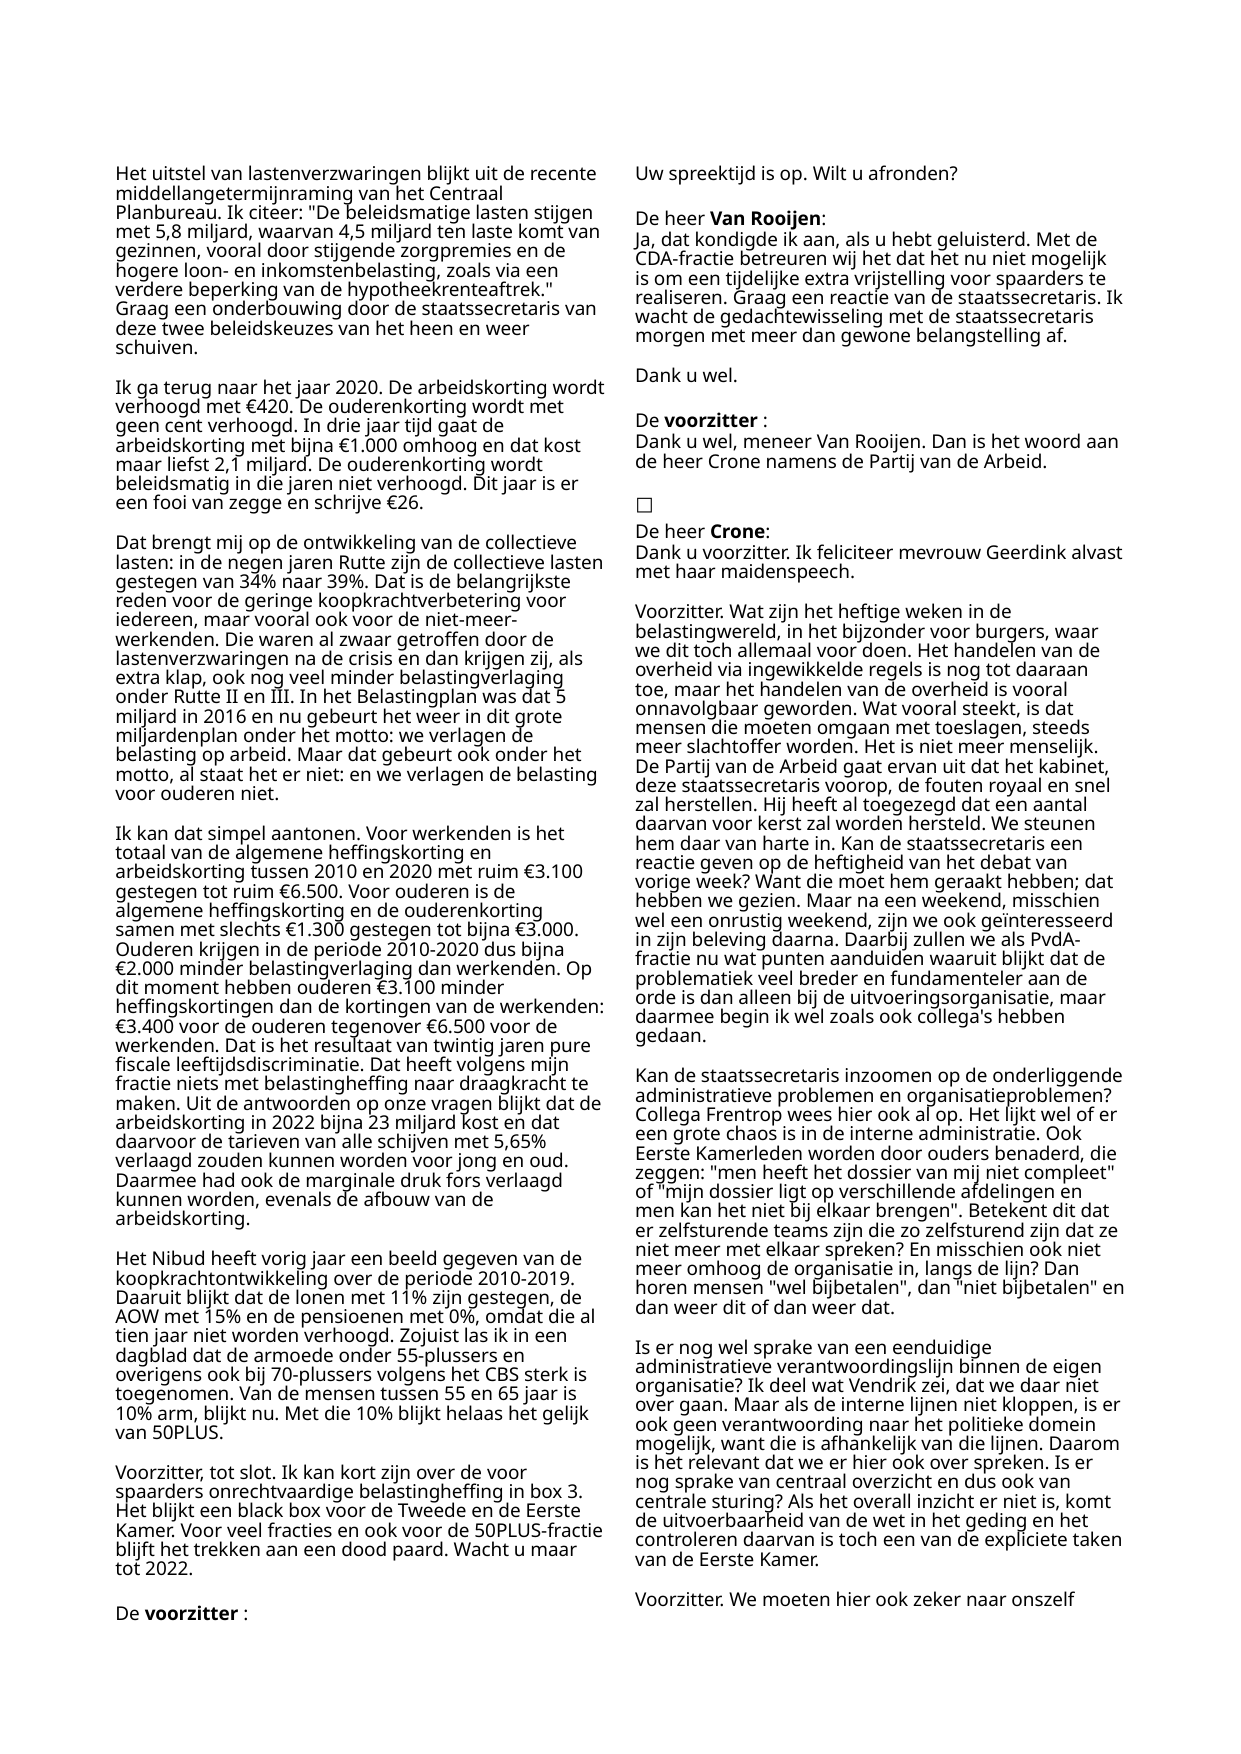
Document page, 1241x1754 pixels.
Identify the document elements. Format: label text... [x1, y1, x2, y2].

text Het Nibud heeft vorig jaar een beeld gegeven van de koopkrachtontwikkeling over de periode 2010-2019. Daaruit blijkt dat de lonen met 11% zijn gestegen, de AOW met 15% en de pensioenen met 0%, omdat die al tien jaar niet worden verhoogd. Zojuist las ik in een dagblad dat de armoede onder 55-plussers en overigens ook bij 70-plussers volgens het CBS sterk is toegenomen. Van de mensen tussen 55 en 65 jaar is 10% arm, blijkt nu. Met die 10% blijkt helaas het gelijk van 50PLUS. [115, 1250, 605, 1443]
text Dank u wel, meneer Van Rooijen. Dan is het woord aan de heer Crone namens de Partij van de Arbeid. [635, 433, 1125, 472]
text Voorzitter, tot slot. Ik kan kort zijn over de voor spaarders onrechtvaardige belastingheffing in box 3. Het blijkt een black box voor de Tweede en de Eerste Kamer. Voor veel fracties en ook voor de 50PLUS-fractie blijft het trekken aan een dood paard. Wacht u maar tot 2022. [115, 1464, 605, 1579]
text Het uitstel van lastenverzwaringen blijkt uit de recente middellangetermijnraming van het Centraal Planbureau. Ik citeer: "De beleidsmatige lasten stijgen met 5,8 miljard, waarvan 4,5 miljard ten laste komt van gezinnen, vooral door stijgende zorgpremies en de hogere loon- en inkomstenbelasting, zoals via een verdere beperking van de hypotheekrenteaftrek." Graag een onderbouwing door de staatssecretaris van deze twee beleidskeuzes van het heen en weer schuiven. [115, 165, 605, 358]
text De voorzitter : [115, 1600, 605, 1626]
text Voorzitter. Wat zijn het heftige weken in de belastingwereld, in het bijzonder voor burgers, waar we dit toch allemaal voor doen. Het handelen van de overheid via ingewikkelde regels is nog tot daaraan toe, maar het handelen van de overheid is vooral onnavolgbaar geworden. Wat vooral steekt, is dat mensen die moeten omgaan met toeslagen, steeds meer slachtoffer worden. Het is niet meer menselijk. De Partij van de Arbeid gaat ervan uit dat het kabinet, deze staatssecretaris voorop, de fouten royaal en snel zal herstellen. Hij heeft al toegezegd dat een aantal daarvan voor kerst zal worden hersteld. We steunen hem daar van harte in. Kan de staatssecretaris een reactie geven op de heftigheid van het debat van vorige week? Want die moet hem geraakt hebben; dat hebben we gezien. Maar na een weekend, misschien wel een onrustig weekend, zijn we ook geïnteresseerd in zijn beleving daarna. Daarbij zullen we als PvdA-fractie nu wat punten aanduiden waaruit blijkt dat de problematiek veel breder en fundamenteler aan de orde is dan alleen bij de uitvoeringsorganisatie, maar daarmee begin ik wel zoals ook collega's hebben gedaan. [635, 603, 1125, 1047]
text Dank u voorzitter. Ik feliciteer mevrouw Geerdink alvast met haar maidenspeech. [635, 544, 1125, 583]
text Voorzitter. We moeten hier ook zeker naar onszelf [635, 1591, 1125, 1610]
text Dank u wel. [635, 367, 1125, 387]
text De heer Van Rooijen: [635, 205, 1125, 231]
text Ik kan dat simpel aantonen. Voor werkenden is het totaal van de algemene heffingskorting en arbeidskorting tussen 2010 en 2020 met ruim €3.100 gestegen tot ruim €6.500. Voor ouderen is de algemene heffingskorting en de ouderenkorting samen met slechts €1.300 gestegen tot bijna €3.000. Ouderen krijgen in de periode 2010-2020 dus bijna €2.000 minder belastingverlaging dan werkenden. Op dit moment hebben ouderen €3.100 minder heffingskortingen dan de kortingen van de werkenden: €3.400 voor de ouderen tegenover €6.500 voor de werkenden. Dat is het resultaat van twintig jaren pure fiscale leeftijdsdiscriminatie. Dat heeft volgens mijn fractie niets met belastingheffing naar draagkracht te maken. Uit de antwoorden op onze vragen blijkt dat de arbeidskorting in 2022 bijna 23 miljard kost en dat daarvoor de tarieven van alle schijven met 5,65% verlaagd zouden kunnen worden voor jong en oud. Daarmee had ook de marginale druk fors verlaagd kunnen worden, evenals de afbouw van de arbeidskorting. [115, 825, 605, 1229]
text Ja, dat kondigde ik aan, als u hebt geluisterd. Met de CDA-fractie betreuren wij het dat het nu niet mogelijk is om een tijdelijke extra vrijstelling voor spaarders te realiseren. Graag een reactie van de staatssecretaris. Ik wacht de gedachtewisseling met de staatssecretaris morgen met meer dan gewone belangstelling af. [635, 231, 1125, 347]
text Kan de staatssecretaris inzoomen op de onderliggende administratieve problemen en organisatieproblemen? Collega Frentrop wees hier ook al op. Het lijkt wel of er een grote chaos is in de interne administratie. Ook Eerste Kamerleden worden door ouders benaderd, die zeggen: "men heeft het dossier van mij niet compleet" of "mijn dossier ligt op verschillende afdelingen en men kan het niet bij elkaar brengen". Betekent dit dat er zelfsturende teams zijn die zo zelfsturend zijn dat ze niet meer met elkaar spreken? En misschien ook niet meer omhoog de organisatie in, langs de lijn? Dan horen mensen "wel bijbetalen", dan "niet bijbetalen" en dan weer dit of dan weer dat. [635, 1067, 1125, 1318]
text ⬜ [635, 493, 1125, 518]
text Ik ga terug naar het jaar 2020. De arbeidskorting wordt verhoogd met €420. De ouderenkorting wordt met geen cent verhoogd. In drie jaar tijd gaat de arbeidskorting met bijna €1.000 omhoog en dat kost maar liefst 2,1 miljard. De ouderenkorting wordt beleidsmatig in die jaren niet verhoogd. Dit jaar is er een fooi van zegge en schrijve €26. [115, 379, 605, 514]
text De voorzitter : [635, 408, 1125, 433]
text Uw spreektijd is op. Wilt u afronden? [635, 165, 1125, 184]
text Dat brengt mij op de ontwikkeling van de collectieve lasten: in de negen jaren Rutte zijn de collectieve lasten gestegen van 34% naar 39%. Dat is de belangrijkste reden voor de geringe koopkrachtverbetering voor iedereen, maar vooral ook voor de niet-meer-werkenden. Die waren al zwaar getroffen door de lastenverzwaringen na de crisis en dan krijgen zij, als extra klap, ook nog veel minder belastingverlaging onder Rutte II en III. In het Belastingplan was dat 5 miljard in 2016 en nu gebeurt het weer in dit grote miljardenplan onder het motto: we verlagen de belasting op arbeid. Maar dat gebeurt ook onder het motto, al staat het er niet: en we verlagen de belasting voor ouderen niet. [115, 534, 605, 804]
text De heer Crone: [635, 518, 1125, 544]
text Is er nog wel sprake van een eenduidige administratieve verantwoordingslijn binnen de eigen organisatie? Ik deel wat Vendrik zei, dat we daar niet over gaan. Maar als de interne lijnen niet kloppen, is er ook geen verantwoording naar het politieke domein mogelijk, want die is afhankelijk van die lijnen. Daarom is het relevant dat we er hier ook over spreken. Is er nog sprake van centraal overzicht en dus ook van centrale sturing? Als het overall inzicht er niet is, komt de uitvoerbaarheid van de wet in het geding en het controleren daarvan is toch een van de expliciete taken van de Eerste Kamer. [635, 1339, 1125, 1570]
